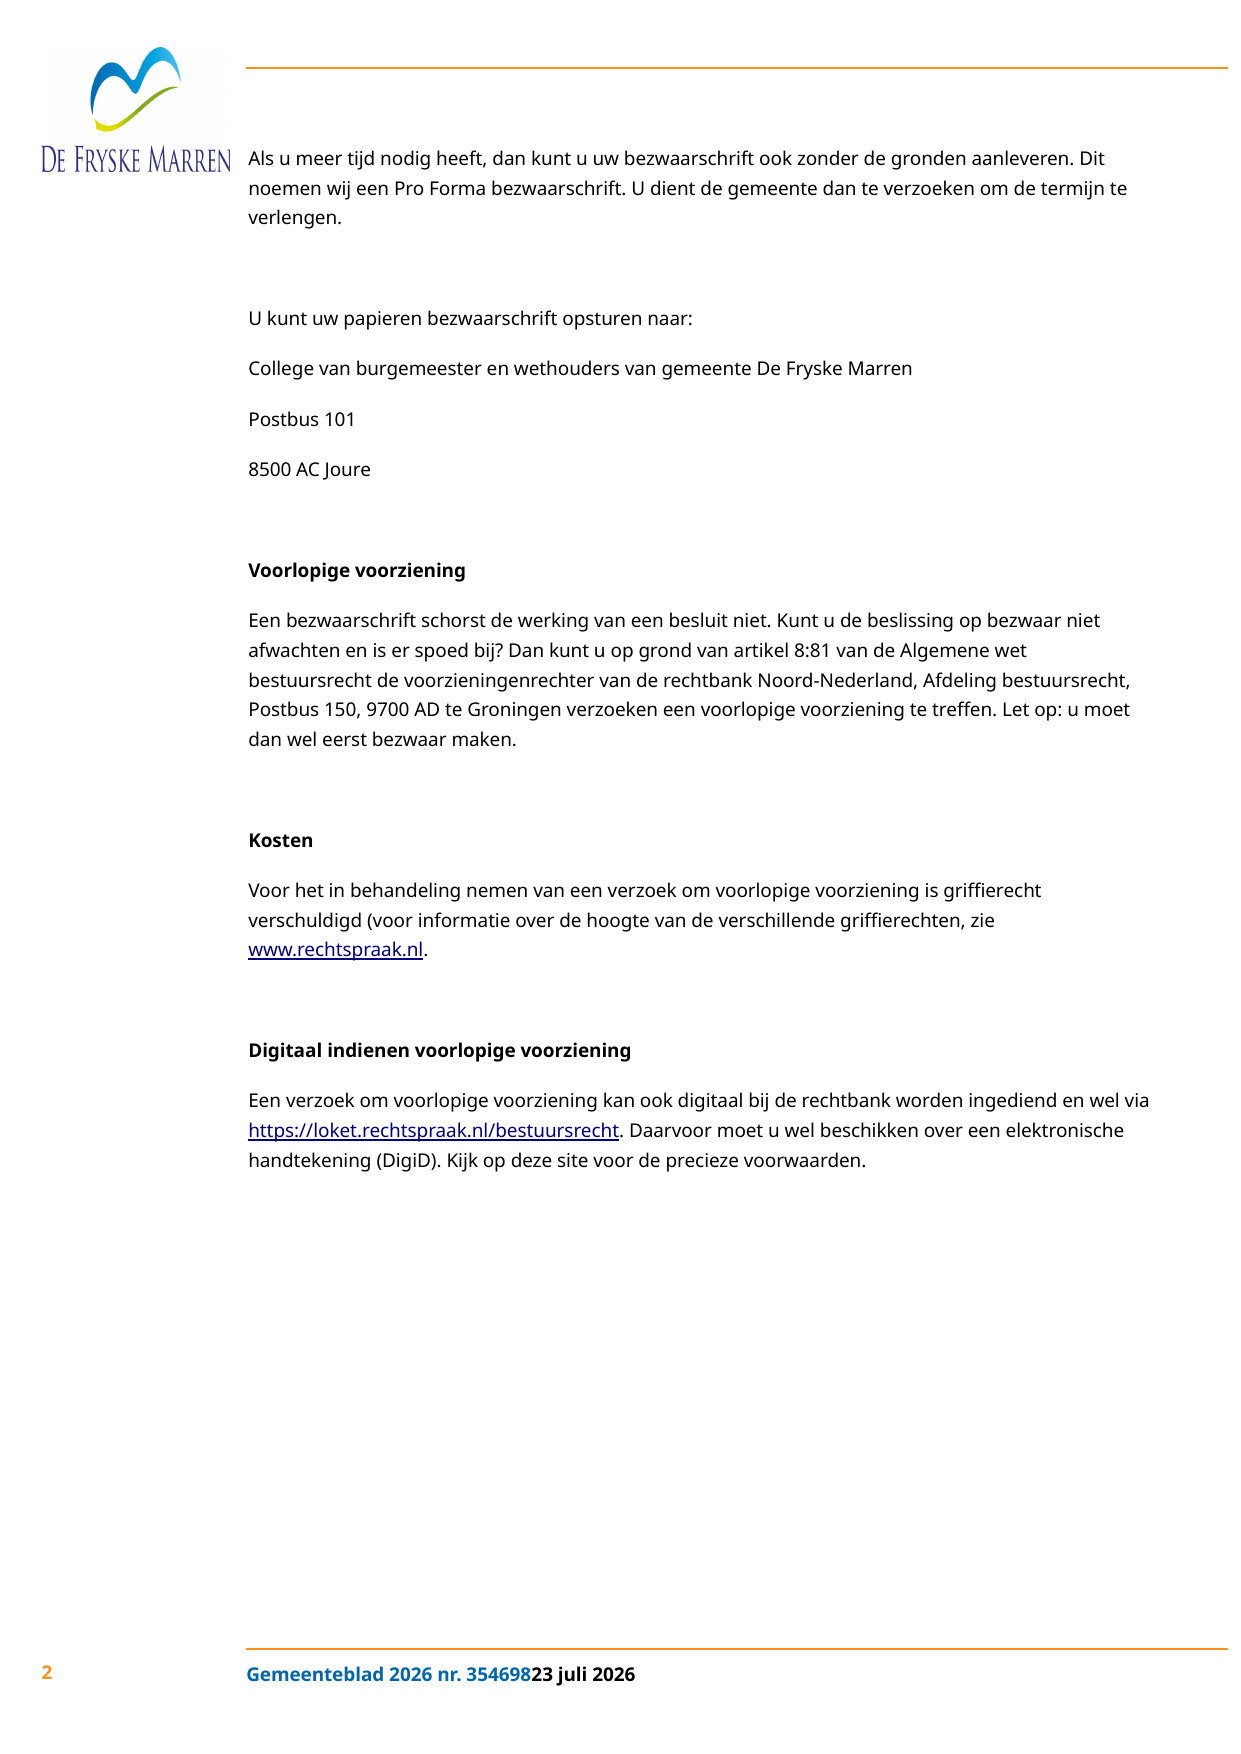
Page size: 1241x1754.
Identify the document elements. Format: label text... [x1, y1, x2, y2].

text Digitaal indienen voorlopige voorziening [248, 1037, 1152, 1063]
picture [41, 47, 231, 172]
text Als u meer tijd nodig heeft, dan kunt u uw bezwaarschrift ook zonder de gronden aanleveren. Dit noemen wij een Pro Forma bezwaarschrift. U dient de gemeente dan te verzoeken om de termijn te verlengen. [248, 145, 1152, 230]
text College van burgemeester en wethouders van gemeente De Fryske Marren [248, 356, 1152, 381]
text 8500 AC Joure [248, 456, 1152, 482]
text Voor het in behandeling nemen van een verzoek om voorlopige voorziening is griffierecht verschuldigd (voor informatie over de hoogte van de verschillende griffierechten, zie www.rechtspraak.nl. [248, 877, 1152, 962]
text Een bezwaarschrift schorst de werking van een besluit niet. Kunt u de beslissing op bezwaar niet afwachten en is er spoed bij? Dan kunt u op grond van artikel 8:81 van de Algemene wet bestuursrecht de voorzieningenrechter van de rechtbank Noord-Nederland, Afdeling bestuursrecht, Postbus 150, 9700 AD te Groningen verzoeken een voorlopige voorziening te treffen. Let op: u moet dan wel eerst bezwaar maken. [248, 608, 1152, 752]
text Voorlopige voorziening [248, 557, 1152, 583]
text Postbus 101 [248, 406, 1152, 432]
text Kosten [248, 827, 1152, 853]
text U kunt uw papieren bezwaarschrift opsturen naar: [248, 305, 1152, 331]
text Een verzoek om voorlopige voorziening kan ook digitaal bij de rechtbank worden ingediend en wel via https://loket.rechtspraak.nl/bestuursrecht. Daarvoor moet u wel beschikken over een elektronische handtekening (DigiD). Kijk op deze site voor de precieze voorwaarden. [248, 1088, 1152, 1173]
